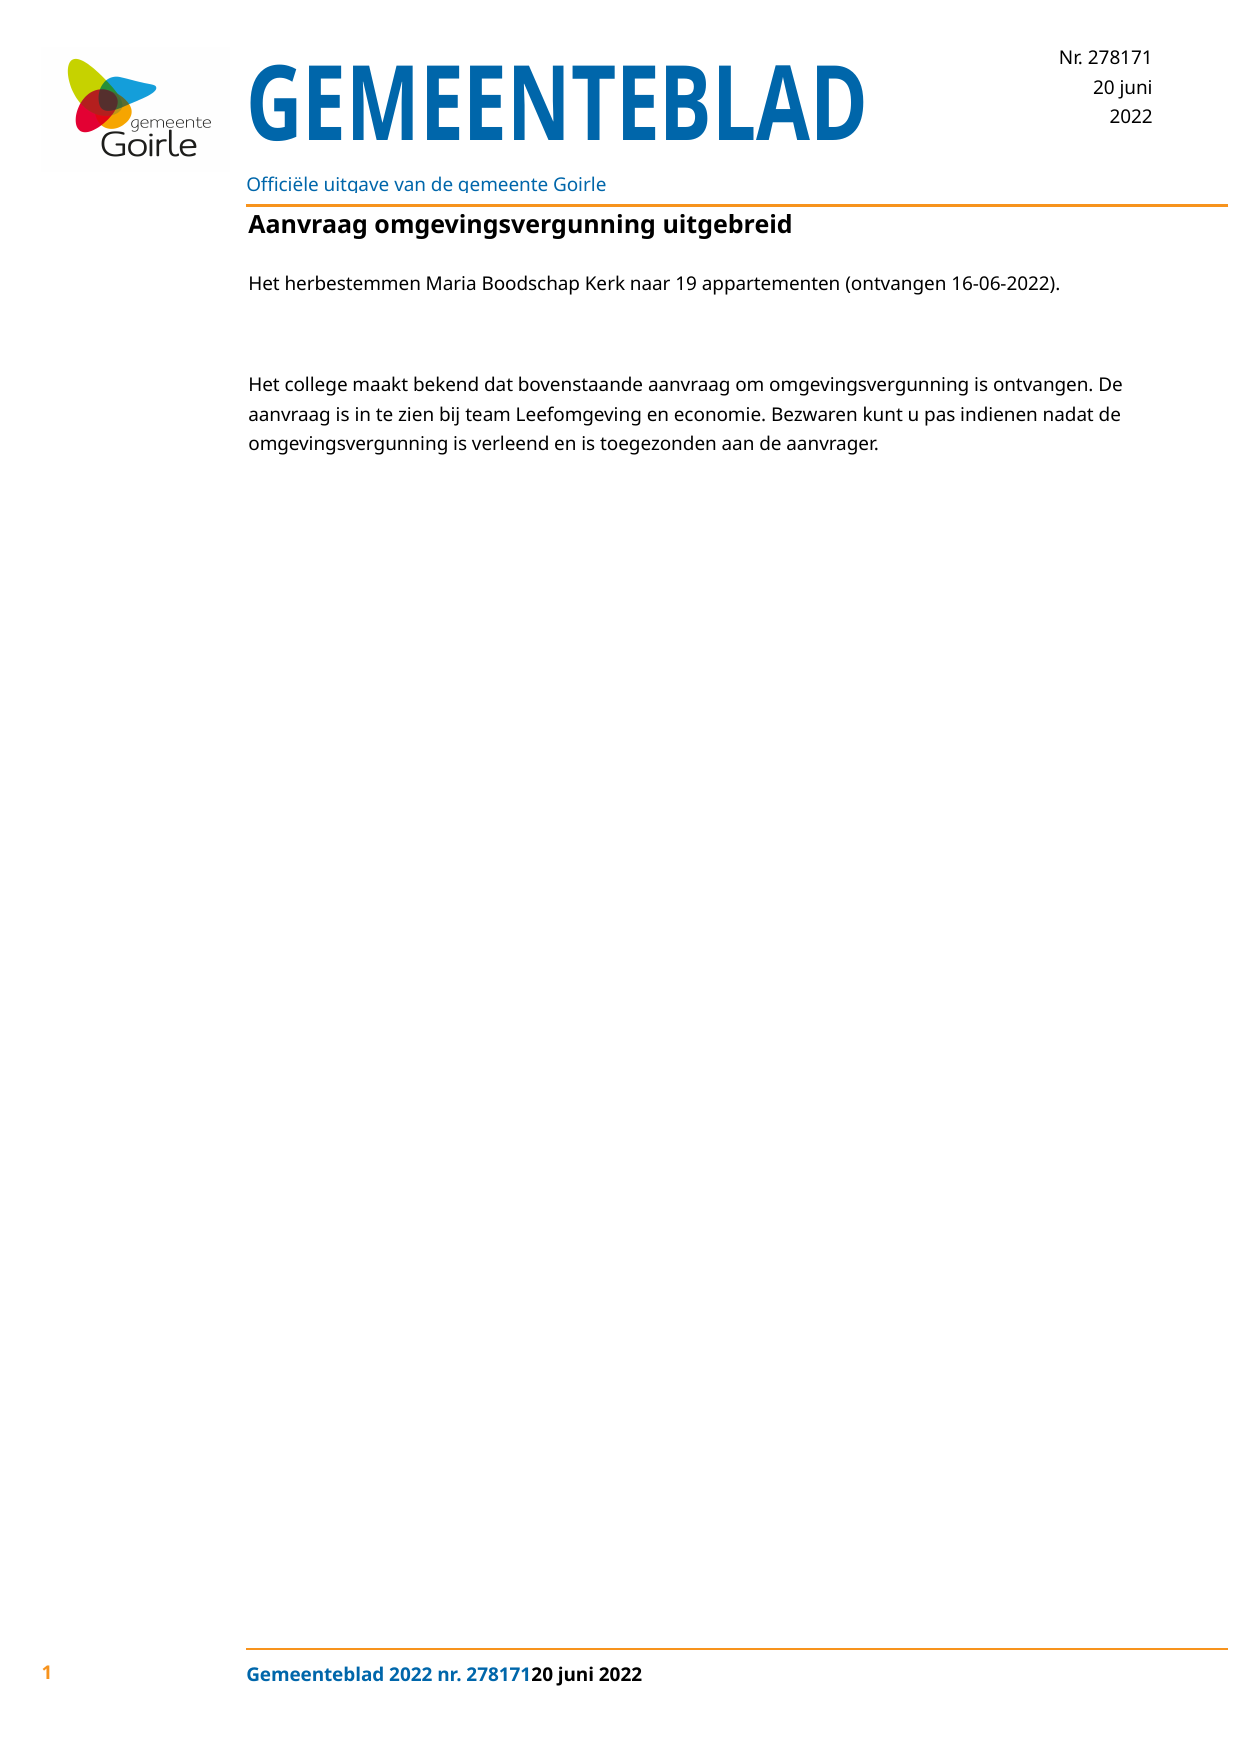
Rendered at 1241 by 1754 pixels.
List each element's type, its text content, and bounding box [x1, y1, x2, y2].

picture [41, 47, 231, 172]
text Het herbestemmen Maria Boodschap Kerk naar 19 appartementen (ontvangen 16-06-2022). [248, 270, 1152, 296]
text Het college maakt bekend dat bovenstaande aanvraag om omgevingsvergunning is ontvangen. De aanvraag is in te zien bij team Leefomgeving en economie. Bezwaren kunt u pas indienen nadat de omgevingsvergunning is verleend en is toegezonden aan de aanvrager. [248, 371, 1152, 456]
text Aanvraag omgevingsvergunning uitgebreid [248, 207, 1152, 241]
